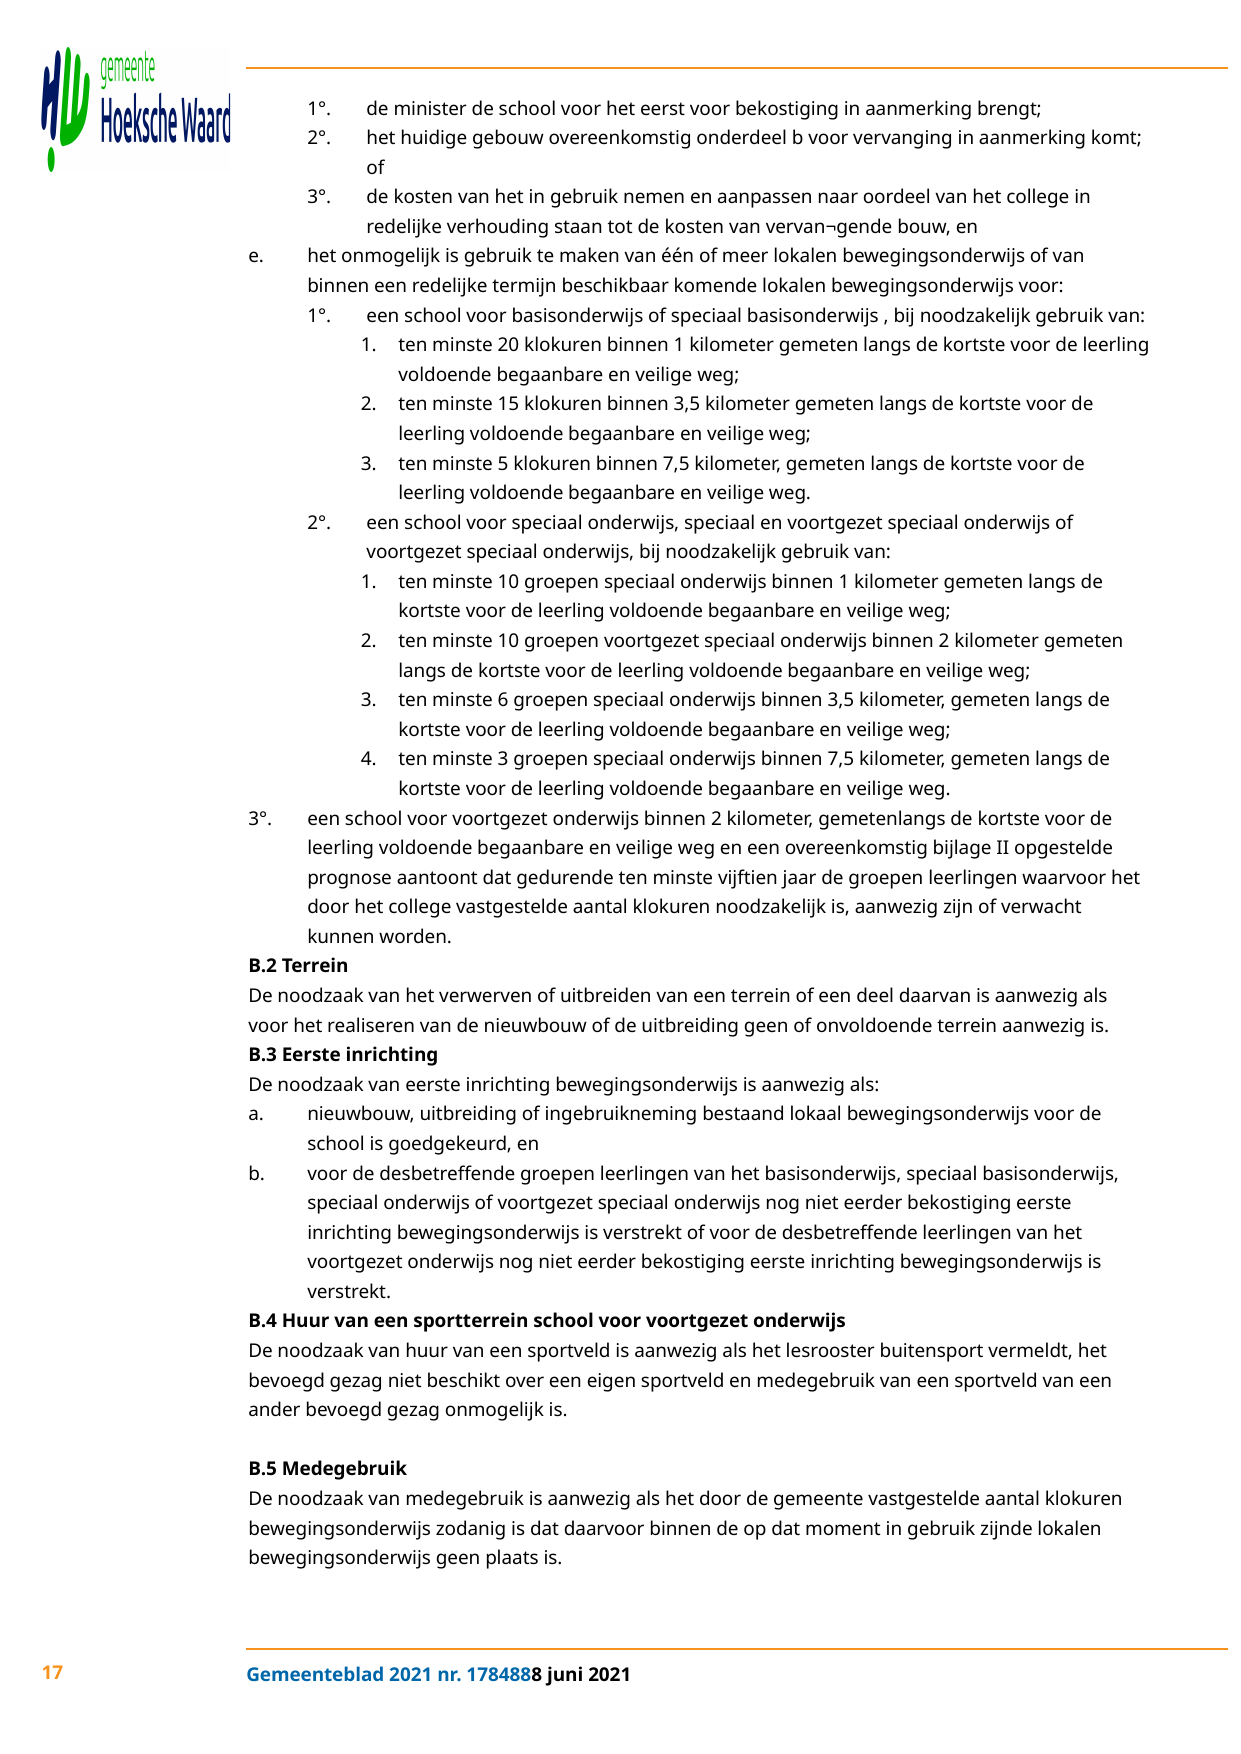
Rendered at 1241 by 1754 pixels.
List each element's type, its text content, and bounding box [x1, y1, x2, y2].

list ten minste 10 groepen speciaal onderwijs binnen 1 kilometer gemeten langs de kortste voor de leerling voldoende begaanbare en veilige weg; [361, 568, 1152, 623]
list ten minste 20 klokuren binnen 1 kilometer gemeten langs de kortste voor de leerling voldoende begaanbare en veilige weg; [361, 331, 1152, 387]
text De noodzaak van medegebruik is aanwezig als het door de gemeente vastgestelde aantal klokuren bewegingsonderwijs zodanig is dat daarvoor binnen de op dat moment in gebruik zijnde lokalen bewegingsonderwijs geen plaats is. [248, 1485, 1152, 1570]
list een school voor speciaal onderwijs, speciaal en voortgezet speciaal onderwijs of voortgezet speciaal onderwijs, bij noodzakelijk gebruik van: [307, 509, 1152, 564]
list ten minste 15 klokuren binnen 3,5 kilometer gemeten langs de kortste voor de leerling voldoende begaanbare en veilige weg; [361, 391, 1152, 446]
list het onmogelijk is gebruik te maken van één of meer lokalen bewegingsonderwijs of van binnen een redelijke termijn beschikbaar komende lokalen bewegingsonderwijs voor: [248, 243, 1152, 298]
picture [41, 47, 231, 172]
list ten minste 10 groepen voortgezet speciaal onderwijs binnen 2 kilometer gemeten langs de kortste voor de leerling voldoende begaanbare en veilige weg; [361, 627, 1152, 683]
text De noodzaak van eerste inrichting bewegingsonderwijs is aanwezig als: [248, 1071, 1152, 1097]
list de minister de school voor het eerst voor bekostiging in aanmerking brengt; [307, 95, 1152, 121]
list de kosten van het in gebruik nemen en aanpassen naar oordeel van het college in redelijke verhouding staan tot de kosten van vervan¬gende bouw, en [307, 183, 1152, 239]
list een school voor voortgezet onderwijs binnen 2 kilometer, gemetenlangs de kortste voor de leerling voldoende begaanbare en veilige weg en een overeenkomstig bijlage II opgestelde prognose aantoont dat gedurende ten minste vijftien jaar de groepen leerlingen waarvoor het door het college vastgestelde aantal klokuren noodzakelijk is, aanwezig zijn of verwacht kunnen worden. [248, 805, 1152, 949]
text B.5 Medegebruik [248, 1456, 1152, 1481]
list een school voor basisonderwijs of speciaal basisonderwijs , bij noodzakelijk gebruik van: [307, 302, 1152, 328]
text B.3 Eerste inrichting [248, 1041, 1152, 1067]
text De noodzaak van het verwerven of uitbreiden van een terrein of een deel daarvan is aanwezig als voor het realiseren van de nieuwbouw of de uitbreiding geen of onvoldoende terrein aanwezig is. [248, 982, 1152, 1038]
text De noodzaak van huur van een sportveld is aanwezig als het lesrooster buitensport vermeldt, het bevoegd gezag niet beschikt over een eigen sportveld en medegebruik van een sportveld van een ander bevoegd gezag onmogelijk is. [248, 1337, 1152, 1422]
list ten minste 5 klokuren binnen 7,5 kilometer, gemeten langs de kortste voor de leerling voldoende begaanbare en veilige weg. [361, 450, 1152, 505]
list het huidige gebouw overeenkomstig onderdeel b voor vervanging in aanmerking komt; of [307, 124, 1152, 180]
list ten minste 3 groepen speciaal onderwijs binnen 7,5 kilometer, gemeten langs de kortste voor de leerling voldoende begaanbare en veilige weg. [361, 746, 1152, 801]
list voor de desbetreffende groepen leerlingen van het basisonderwijs, speciaal basisonderwijs, speciaal onderwijs of voortgezet speciaal onderwijs nog niet eerder bekostiging eerste inrichting bewegingsonderwijs is verstrekt of voor de desbetreffende leerlingen van het voortgezet onderwijs nog niet eerder bekostiging eerste inrichting bewegingsonderwijs is verstrekt. [248, 1160, 1152, 1304]
list nieuwbouw, uitbreiding of ingebruikneming bestaand lokaal bewegingsonderwijs voor de school is goedgekeurd, en [248, 1101, 1152, 1156]
list ten minste 6 groepen speciaal onderwijs binnen 3,5 kilometer, gemeten langs de kortste voor de leerling voldoende begaanbare en veilige weg; [361, 686, 1152, 742]
text B.4 Huur van een sportterrein school voor voortgezet onderwijs [248, 1308, 1152, 1333]
text B.2 Terrein [248, 953, 1152, 978]
